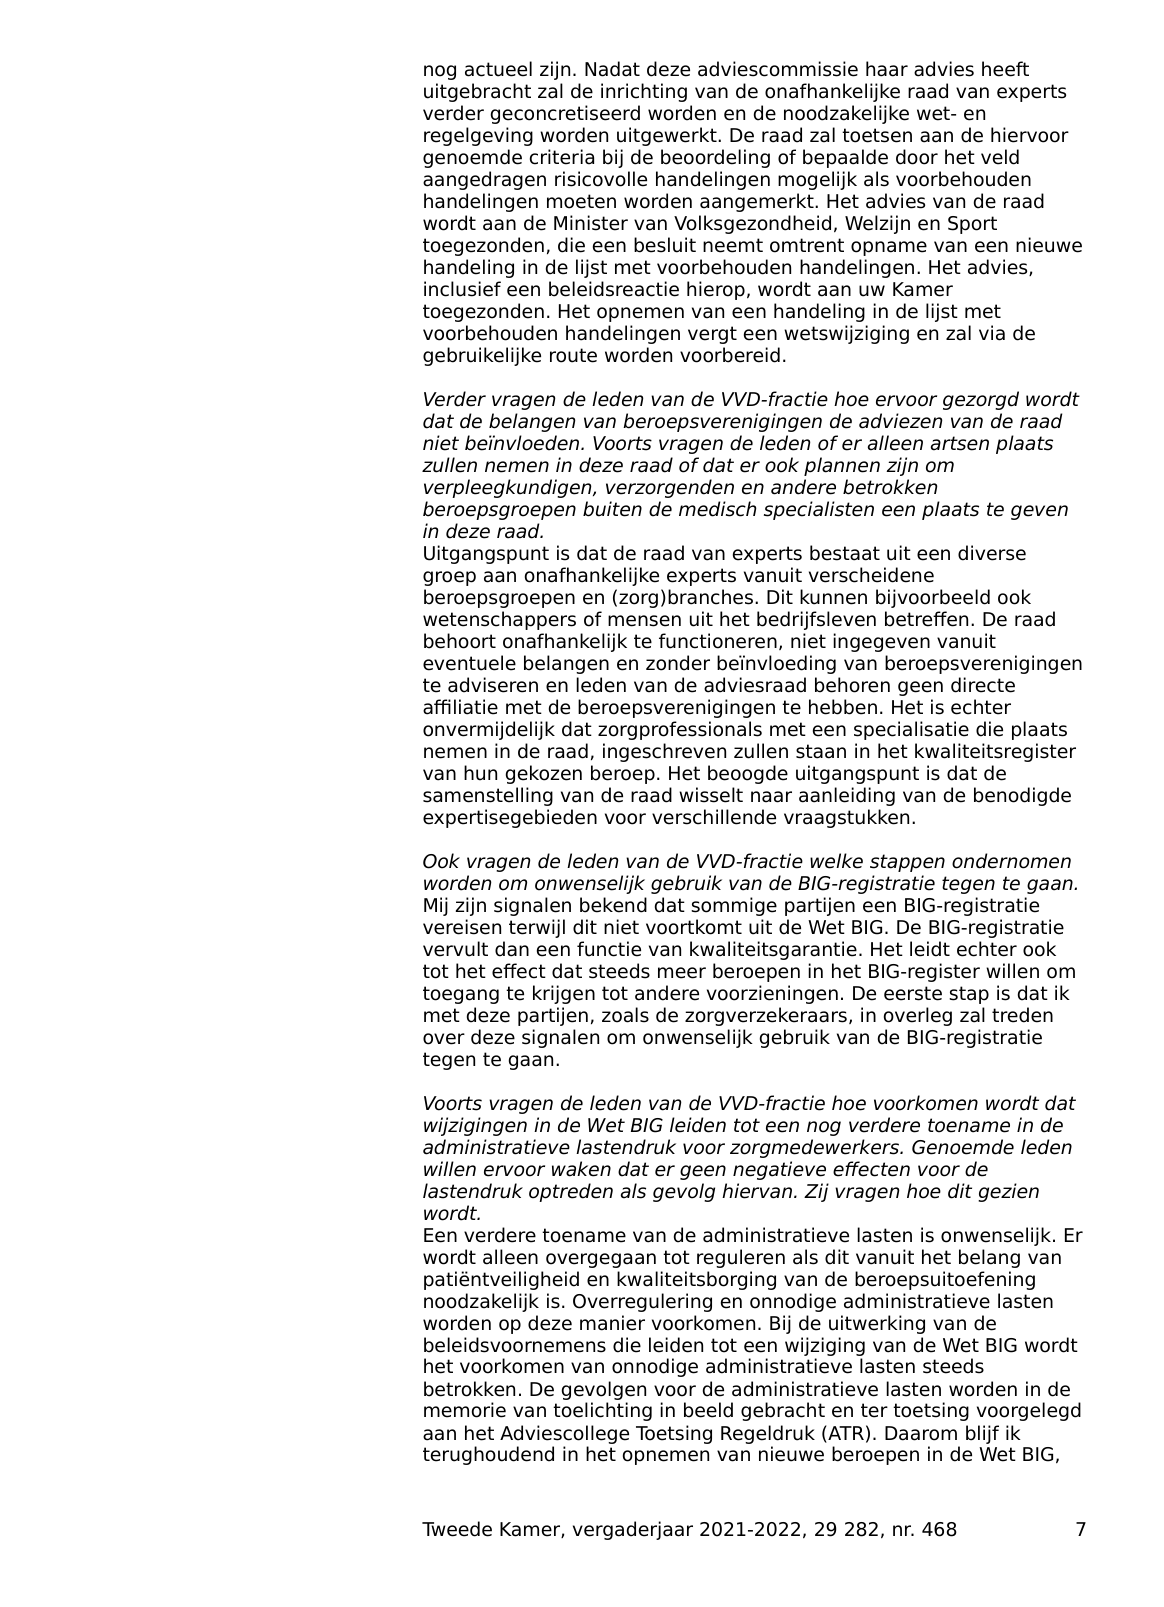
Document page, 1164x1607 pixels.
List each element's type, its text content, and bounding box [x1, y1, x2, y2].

text Verder vragen de leden van de VVD-fractie hoe ervoor gezorgd wordt dat de belangen van beroepsverenigingen de adviezen van de raad niet beïnvloeden. Voorts vragen de leden of er alleen artsen plaats zullen nemen in deze raad of dat er ook plannen zijn om verpleegkundigen, verzorgenden en andere betrokken beroepsgroepen buiten de medisch specialisten een plaats te geven in deze raad. [422, 389, 1087, 543]
text nog actueel zijn. Nadat deze adviescommissie haar advies heeft uitgebracht zal de inrichting van de onafhankelijke raad van experts verder geconcretiseerd worden en de noodzakelijke wet- en regelgeving worden uitgewerkt. De raad zal toetsen aan de hiervoor genoemde criteria bij de beoordeling of bepaalde door het veld aangedragen risicovolle handelingen mogelijk als voorbehouden handelingen moeten worden aangemerkt. Het advies van de raad wordt aan de Minister van Volksgezondheid, Welzijn en Sport toegezonden, die een besluit neemt omtrent opname van een nieuwe handeling in de lijst met voorbehouden handelingen. Het advies, inclusief een beleidsreactie hierop, wordt aan uw Kamer toegezonden. Het opnemen van een handeling in de lijst met voorbehouden handelingen vergt een wetswijziging en zal via de gebruikelijke route worden voorbereid. [422, 59, 1087, 367]
text Mij zijn signalen bekend dat sommige partijen een BIG-registratie vereisen terwijl dit niet voortkomt uit de Wet BIG. De BIG-registratie vervult dan een functie van kwaliteitsgarantie. Het leidt echter ook tot het effect dat steeds meer beroepen in het BIG-register willen om toegang te krijgen tot andere voorzieningen. De eerste stap is dat ik met deze partijen, zoals de zorgverzekeraars, in overleg zal treden over deze signalen om onwenselijk gebruik van de BIG-registratie tegen te gaan. [422, 895, 1087, 1071]
text Een verdere toename van de administratieve lasten is onwenselijk. Er wordt alleen overgegaan tot reguleren als dit vanuit het belang van patiëntveiligheid en kwaliteitsborging van de beroepsuitoefening noodzakelijk is. Overregulering en onnodige administratieve lasten worden op deze manier voorkomen. Bij de uitwerking van de beleidsvoornemens die leiden tot een wijziging van de Wet BIG wordt het voorkomen van onnodige administratieve lasten steeds betrokken. De gevolgen voor de administratieve lasten worden in de memorie van toelichting in beeld gebracht en ter toetsing voorgelegd aan het Adviescollege Toetsing Regeldruk (ATR). Daarom blijf ik terughoudend in het opnemen van nieuwe beroepen in de Wet BIG, [422, 1224, 1087, 1466]
text Uitgangspunt is dat de raad van experts bestaat uit een diverse groep aan onafhankelijke experts vanuit verscheidene beroepsgroepen en (zorg)branches. Dit kunnen bijvoorbeeld ook wetenschappers of mensen uit het bedrijfsleven betreffen. De raad behoort onafhankelijk te functioneren, niet ingegeven vanuit eventuele belangen en zonder beïnvloeding van beroepsverenigingen te adviseren en leden van de adviesraad behoren geen directe affiliatie met de beroepsverenigingen te hebben. Het is echter onvermijdelijk dat zorgprofessionals met een specialisatie die plaats nemen in de raad, ingeschreven zullen staan in het kwaliteitsregister van hun gekozen beroep. Het beoogde uitgangspunt is dat de samenstelling van de raad wisselt naar aanleiding van de benodigde expertisegebieden voor verschillende vraagstukken. [422, 543, 1087, 828]
text Voorts vragen de leden van de VVD-fractie hoe voorkomen wordt dat wijzigingen in de Wet BIG leiden tot een nog verdere toename in de administratieve lastendruk voor zorgmedewerkers. Genoemde leden willen ervoor waken dat er geen negatieve effecten voor de lastendruk optreden als gevolg hiervan. Zij vragen hoe dit gezien wordt. [422, 1093, 1087, 1224]
text Ook vragen de leden van de VVD-fractie welke stappen ondernomen worden om onwenselijk gebruik van de BIG-registratie tegen te gaan. [422, 851, 1087, 895]
